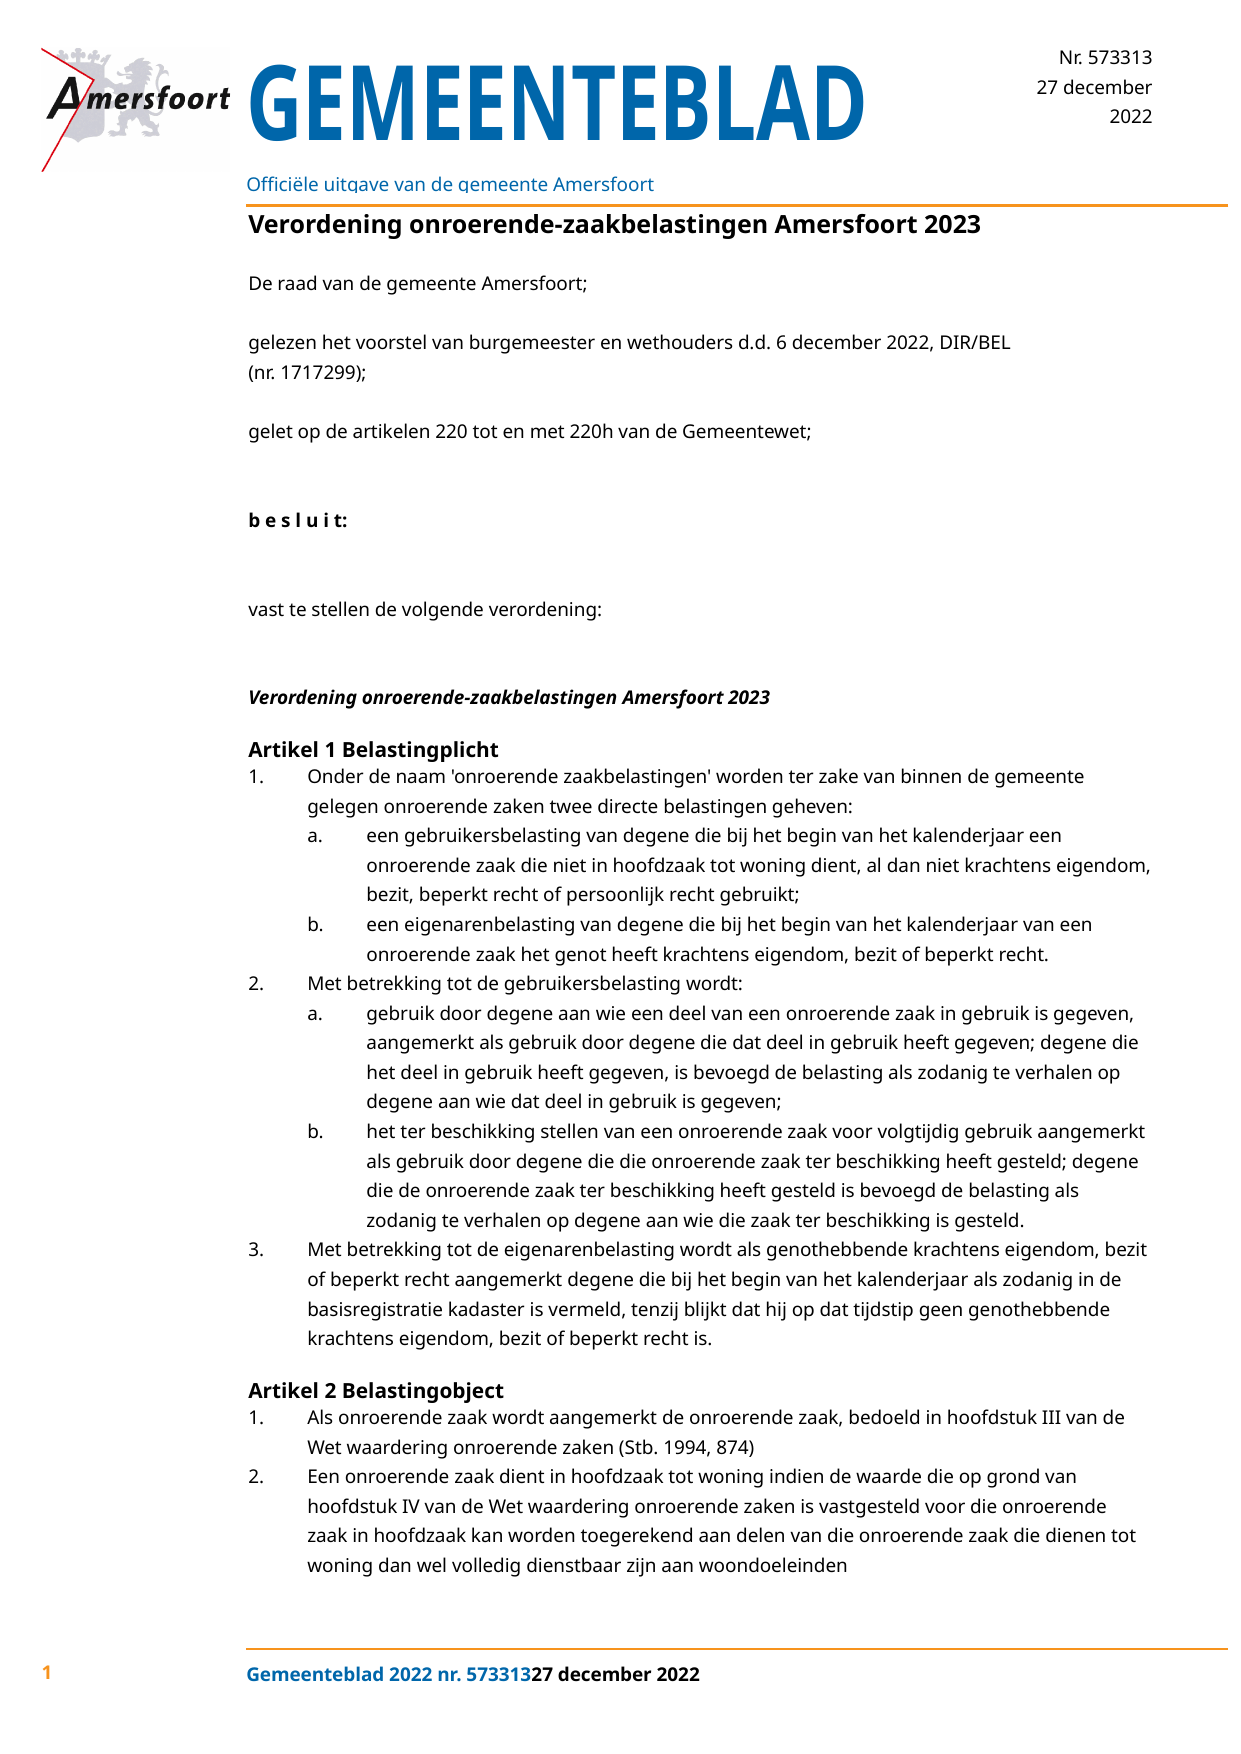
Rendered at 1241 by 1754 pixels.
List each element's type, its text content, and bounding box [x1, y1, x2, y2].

list Als onroerende zaak wordt aangemerkt de onroerende zaak, bedoeld in hoofdstuk III van de Wet waardering onroerende zaken (Stb. 1994, 874) [248, 1404, 1152, 1459]
text Verordening onroerende-zaakbelastingen Amersfoort 2023 [248, 684, 1152, 710]
list een eigenarenbelasting van degene die bij het begin van het kalenderjaar van een onroerende zaak het genot heeft krachtens eigendom, bezit of beperkt recht. [307, 911, 1152, 967]
list Met betrekking tot de eigenarenbelasting wordt als genothebbende krachtens eigendom, bezit of beperkt recht aangemerkt degene die bij het begin van het kalenderjaar als zodanig in de basisregistratie kadaster is vermeld, tenzij blijkt dat hij op dat tijdstip geen genothebbende krachtens eigendom, bezit of beperkt recht is. [248, 1237, 1152, 1351]
text Artikel 1 Belastingplicht [248, 735, 1152, 763]
list Een onroerende zaak dient in hoofdzaak tot woning indien de waarde die op grond van hoofdstuk IV van de Wet waardering onroerende zaken is vastgesteld voor die onroerende zaak in hoofdzaak kan worden toegerekend aan delen van die onroerende zaak die dienen tot woning dan wel volledig dienstbaar zijn aan woondoeleinden [248, 1463, 1152, 1578]
text Verordening onroerende-zaakbelastingen Amersfoort 2023 [248, 207, 1152, 241]
list een gebruikersbelasting van degene die bij het begin van het kalenderjaar een onroerende zaak die niet in hoofdzaak tot woning dient, al dan niet krachtens eigendom, bezit, beperkt recht of persoonlijk recht gebruikt; [307, 822, 1152, 907]
text gelet op de artikelen 220 tot en met 220h van de Gemeentewet; [248, 418, 1152, 444]
text De raad van de gemeente Amersfoort; [248, 270, 1152, 296]
text gelezen het voorstel van burgemeester en wethouders d.d. 6 december 2022, DIR/BEL [248, 329, 1152, 355]
picture [41, 47, 231, 172]
text vast te stellen de volgende verordening: [248, 596, 1152, 621]
text Artikel 2 Belastingobject [248, 1376, 1152, 1404]
list Onder de naam 'onroerende zaakbelastingen' worden ter zake van binnen de gemeente gelegen onroerende zaken twee directe belastingen geheven: [248, 763, 1152, 819]
list het ter beschikking stellen van een onroerende zaak voor volgtijdig gebruik aangemerkt als gebruik door degene die die onroerende zaak ter beschikking heeft gesteld; degene die de onroerende zaak ter beschikking heeft gesteld is bevoegd de belasting als zodanig te verhalen op degene aan wie die zaak ter beschikking is gesteld. [307, 1118, 1152, 1233]
text b e s l u i t: [248, 507, 1152, 533]
list Met betrekking tot de gebruikersbelasting wordt: [248, 970, 1152, 996]
list gebruik door degene aan wie een deel van een onroerende zaak in gebruik is gegeven, aangemerkt als gebruik door degene die dat deel in gebruik heeft gegeven; degene die het deel in gebruik heeft gegeven, is bevoegd de belasting als zodanig te verhalen op degene aan wie dat deel in gebruik is gegeven; [307, 1000, 1152, 1114]
text (nr. 1717299); [248, 359, 1152, 385]
